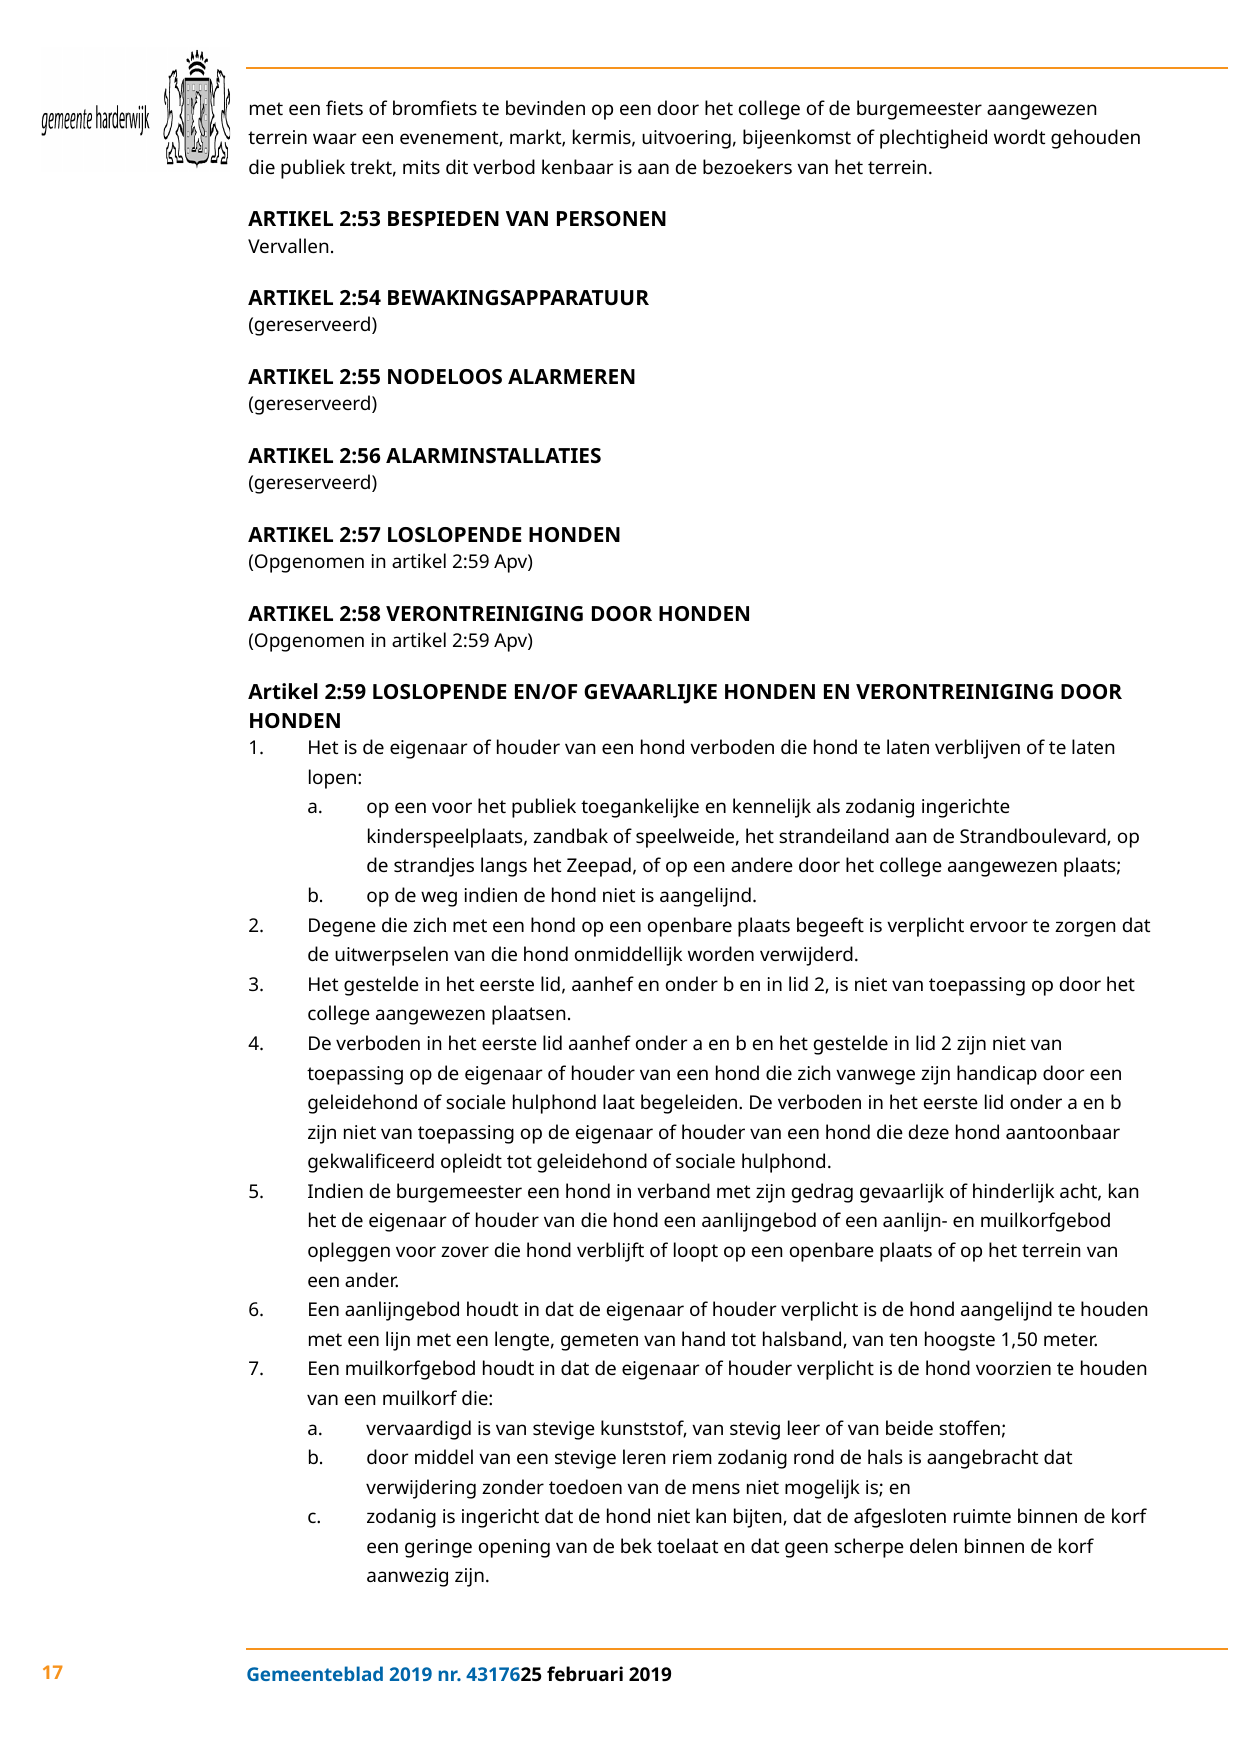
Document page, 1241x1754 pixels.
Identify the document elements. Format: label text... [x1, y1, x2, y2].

text ARTIKEL 2:54 BEWAKINGSAPPARATUUR [248, 283, 1152, 312]
list Degene die zich met een hond op een openbare plaats begeeft is verplicht ervoor te zorgen dat de uitwerpselen van die hond onmiddellijk worden verwijderd. [248, 912, 1152, 967]
text Artikel 2:59 LOSLOPENDE EN/OF GEVAARLIJKE HONDEN EN VERONTREINIGING DOOR HONDEN [248, 677, 1152, 734]
text ARTIKEL 2:58 VERONTREINIGING DOOR HONDEN [248, 599, 1152, 627]
text (gereserveerd) [248, 469, 1152, 495]
text (gereserveerd) [248, 312, 1152, 337]
list vervaardigd is van stevige kunststof, van stevig leer of van beide stoffen; [307, 1415, 1152, 1441]
list Een aanlijngebod houdt in dat de eigenaar of houder verplicht is de hond aangelijnd te houden met een lijn met een lengte, gemeten van hand tot halsband, van ten hoogste 1,50 meter. [248, 1296, 1152, 1352]
list De verboden in het eerste lid aanhef onder a en b en het gestelde in lid 2 zijn niet van toepassing op de eigenaar of houder van een hond die zich vanwege zijn handicap door een geleidehond of sociale hulphond laat begeleiden. De verboden in het eerste lid onder a en b zijn niet van toepassing op de eigenaar of houder van een hond die deze hond aantoonbaar gekwalificeerd opleidt tot geleidehond of sociale hulphond. [248, 1030, 1152, 1174]
list Een muilkorfgebod houdt in dat de eigenaar of houder verplicht is de hond voorzien te houden van een muilkorf die: [248, 1356, 1152, 1411]
list op de weg indien de hond niet is aangelijnd. [307, 882, 1152, 908]
list Indien de burgemeester een hond in verband met zijn gedrag gevaarlijk of hinderlijk acht, kan het de eigenaar of houder van die hond een aanlijngebod of een aanlijn- en muilkorfgebod opleggen voor zover die hond verblijft of loopt op een openbare plaats of op het terrein van een ander. [248, 1178, 1152, 1293]
text Vervallen. [248, 233, 1152, 258]
list door middel van een stevige leren riem zodanig rond de hals is aangebracht dat verwijdering zonder toedoen van de mens niet mogelijk is; en [307, 1444, 1152, 1500]
list op een voor het publiek toegankelijke en kennelijk als zodanig ingerichte kinderspeelplaats, zandbak of speelweide, het strandeiland aan de Strandboulevard, op de strandjes langs het Zeepad, of op een andere door het college aangewezen plaats; [307, 793, 1152, 878]
text ARTIKEL 2:55 NODELOOS ALARMEREN [248, 362, 1152, 391]
text ARTIKEL 2:53 BESPIEDEN VAN PERSONEN [248, 204, 1152, 233]
text (gereserveerd) [248, 391, 1152, 416]
list zodanig is ingericht dat de hond niet kan bijten, dat de afgesloten ruimte binnen de korf een geringe opening van de bek toelaat en dat geen scherpe delen binnen de korf aanwezig zijn. [307, 1503, 1152, 1588]
text (Opgenomen in artikel 2:59 Apv) [248, 548, 1152, 574]
picture [41, 47, 231, 172]
list Het gestelde in het eerste lid, aanhef en onder b en in lid 2, is niet van toepassing op door het college aangewezen plaatsen. [248, 971, 1152, 1026]
list Het is de eigenaar of houder van een hond verboden die hond te laten verblijven of te laten lopen: [248, 734, 1152, 790]
text ARTIKEL 2:57 LOSLOPENDE HONDEN [248, 520, 1152, 548]
text met een fiets of bromfiets te bevinden op een door het college of de burgemeester aangewezen terrein waar een evenement, markt, kermis, uitvoering, bijeenkomst of plechtigheid wordt gehouden die publiek trekt, mits dit verbod kenbaar is aan de bezoekers van het terrein. [248, 95, 1152, 180]
text ARTIKEL 2:56 ALARMINSTALLATIES [248, 441, 1152, 469]
text (Opgenomen in artikel 2:59 Apv) [248, 627, 1152, 653]
